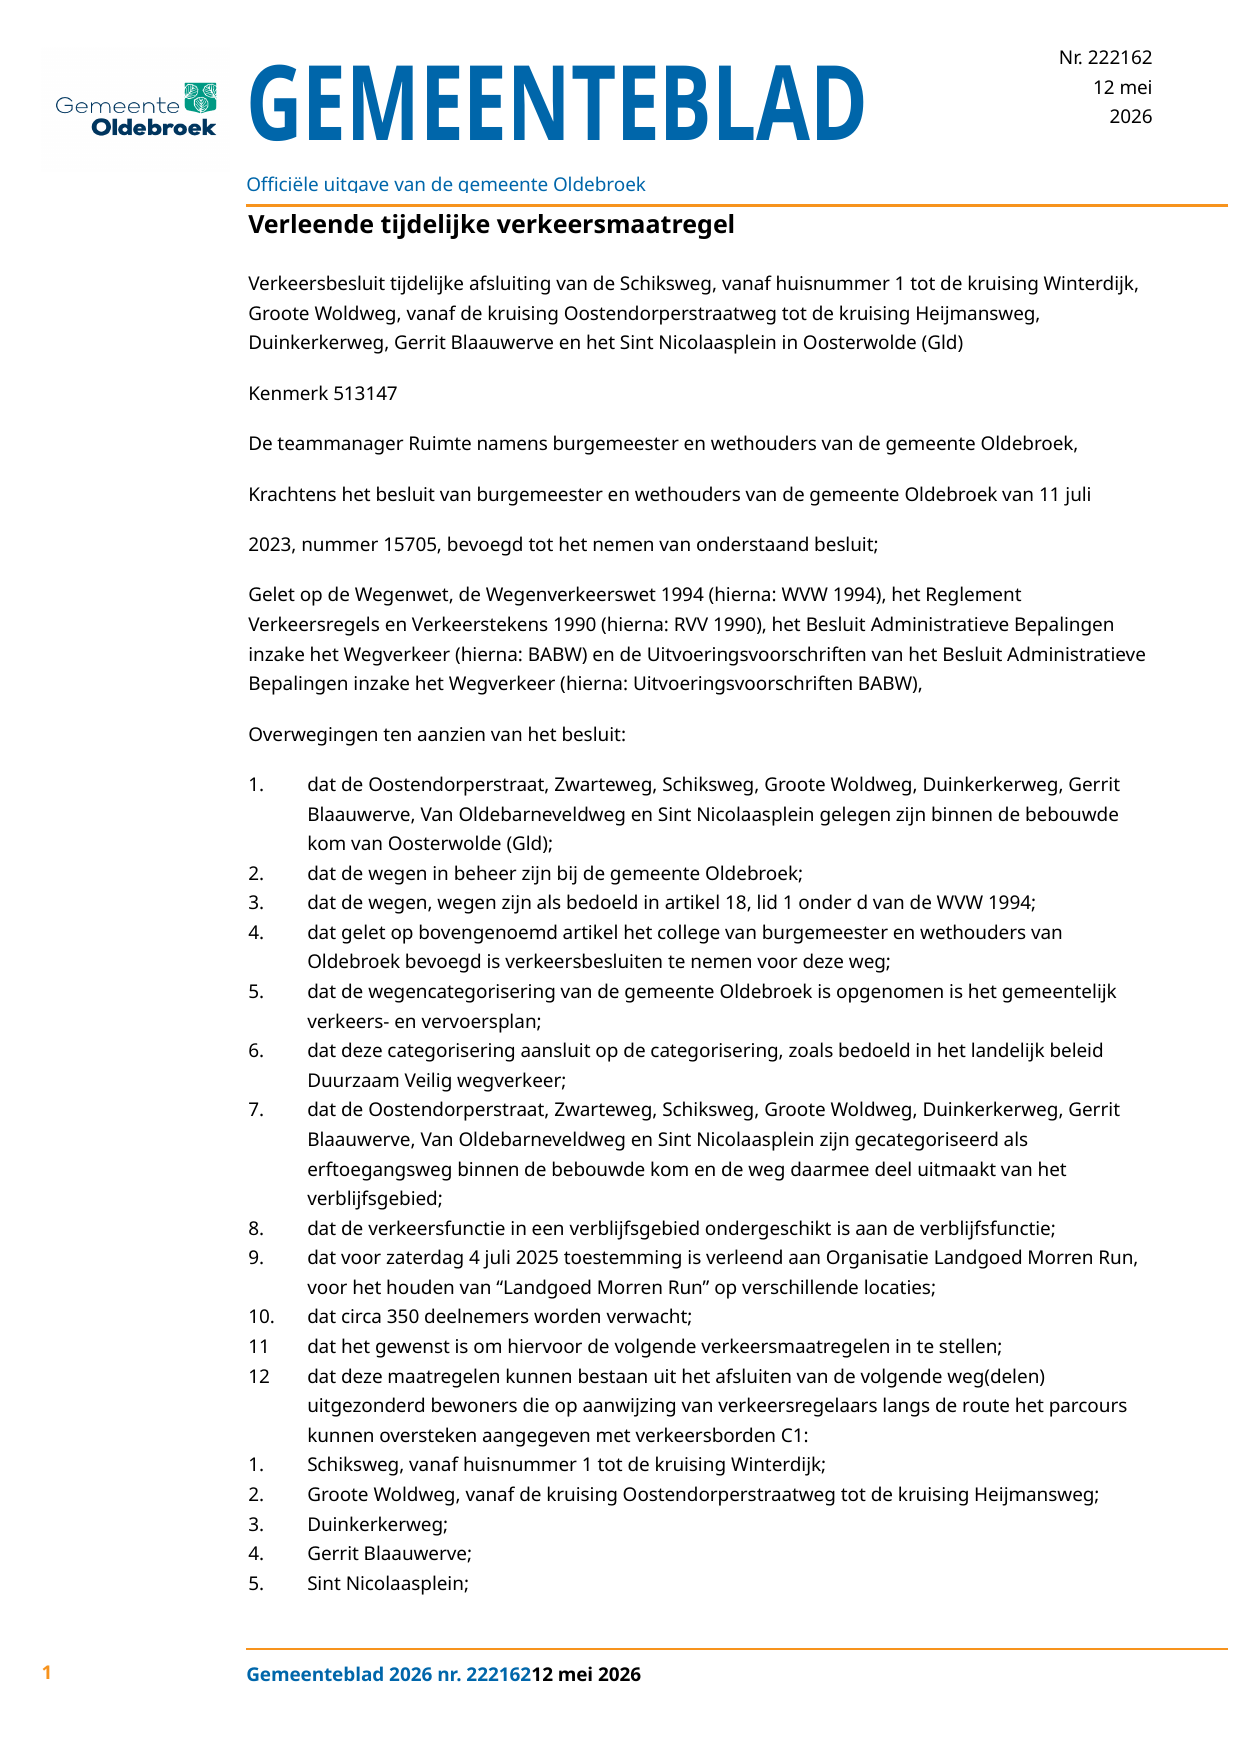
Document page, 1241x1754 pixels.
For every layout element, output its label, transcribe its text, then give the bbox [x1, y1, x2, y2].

text 2023, nummer 15705, bevoegd tot het nemen van onderstaand besluit; [248, 531, 1152, 557]
list dat gelet op bovengenoemd artikel het college van burgemeester en wethouders van Oldebroek bevoegd is verkeersbesluiten te nemen voor deze weg; [248, 919, 1152, 974]
list Sint Nicolaasplein; [248, 1570, 1152, 1596]
list dat deze maatregelen kunnen bestaan uit het afsluiten van de volgende weg(delen) uitgezonderd bewoners die op aanwijzing van verkeersregelaars langs de route het parcours kunnen oversteken aangegeven met verkeersborden C1: [248, 1363, 1152, 1448]
list Groote Woldweg, vanaf de kruising Oostendorperstraatweg tot de kruising Heijmansweg; [248, 1481, 1152, 1507]
list dat voor zaterdag 4 juli 2025 toestemming is verleend aan Organisatie Landgoed Morren Run, voor het houden van “Landgoed Morren Run” op verschillende locaties; [248, 1244, 1152, 1300]
list Gerrit Blaauwerve; [248, 1540, 1152, 1566]
text Gelet op de Wegenwet, de Wegenverkeerswet 1994 (hierna: WVW 1994), het Reglement Verkeersregels en Verkeerstekens 1990 (hierna: RVV 1990), het Besluit Administratieve Bepalingen inzake het Wegverkeer (hierna: BABW) en de Uitvoeringsvoorschriften van het Besluit Administratieve Bepalingen inzake het Wegverkeer (hierna: Uitvoeringsvoorschriften BABW), [248, 582, 1152, 696]
list dat deze categorisering aansluit op de categorisering, zoals bedoeld in het landelijk beleid Duurzaam Veilig wegverkeer; [248, 1037, 1152, 1093]
list dat circa 350 deelnemers worden verwacht; [248, 1304, 1152, 1329]
text Kenmerk 513147 [248, 380, 1152, 406]
list dat de Oostendorperstraat, Zwarteweg, Schiksweg, Groote Woldweg, Duinkerkerweg, Gerrit Blaauwerve, Van Oldebarneveldweg en Sint Nicolaasplein gelegen zijn binnen de bebouwde kom van Oosterwolde (Gld); [248, 771, 1152, 856]
text Verkeersbesluit tijdelijke afsluiting van de Schiksweg, vanaf huisnummer 1 tot de kruising Winterdijk, Groote Woldweg, vanaf de kruising Oostendorperstraatweg tot de kruising Heijmansweg, Duinkerkerweg, Gerrit Blaauwerve en het Sint Nicolaasplein in Oosterwolde (Gld) [248, 270, 1152, 355]
picture [41, 47, 231, 172]
text Verleende tijdelijke verkeersmaatregel [248, 207, 1152, 241]
list Schiksweg, vanaf huisnummer 1 tot de kruising Winterdijk; [248, 1452, 1152, 1477]
text Krachtens het besluit van burgemeester en wethouders van de gemeente Oldebroek van 11 juli [248, 481, 1152, 506]
list dat de verkeersfunctie in een verblijfsgebied ondergeschikt is aan de verblijfsfunctie; [248, 1215, 1152, 1241]
list dat de wegen, wegen zijn als bedoeld in artikel 18, lid 1 onder d van de WVW 1994; [248, 889, 1152, 915]
list dat de Oostendorperstraat, Zwarteweg, Schiksweg, Groote Woldweg, Duinkerkerweg, Gerrit Blaauwerve, Van Oldebarneveldweg en Sint Nicolaasplein zijn gecategoriseerd als erftoegangsweg binnen de bebouwde kom en de weg daarmee deel uitmaakt van het verblijfsgebied; [248, 1097, 1152, 1211]
text Overwegingen ten aanzien van het besluit: [248, 721, 1152, 746]
list dat de wegen in beheer zijn bij de gemeente Oldebroek; [248, 860, 1152, 886]
list dat het gewenst is om hiervoor de volgende verkeersmaatregelen in te stellen; [248, 1333, 1152, 1359]
text De teammanager Ruimte namens burgemeester en wethouders van de gemeente Oldebroek, [248, 430, 1152, 456]
list Duinkerkerweg; [248, 1511, 1152, 1536]
list dat de wegencategorisering van de gemeente Oldebroek is opgenomen is het gemeentelijk verkeers- en vervoersplan; [248, 978, 1152, 1033]
